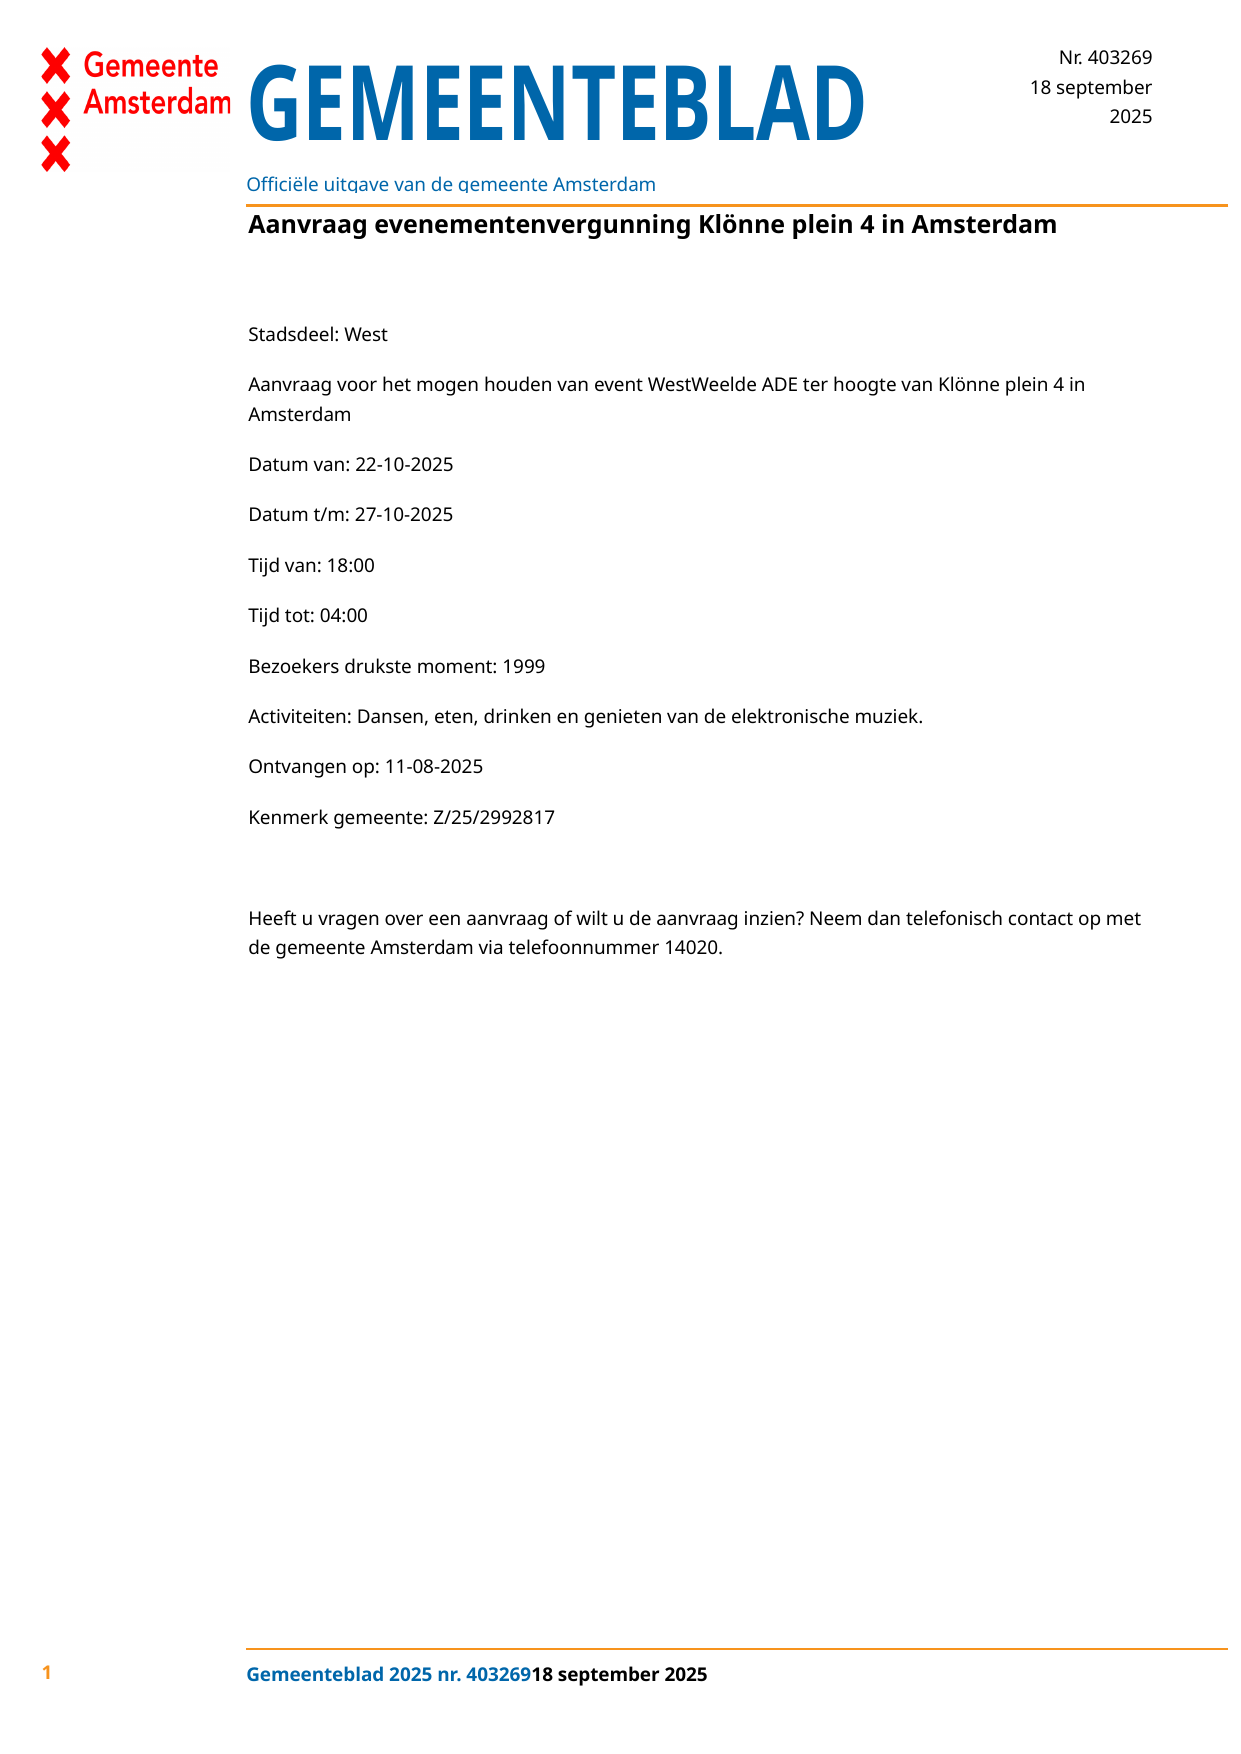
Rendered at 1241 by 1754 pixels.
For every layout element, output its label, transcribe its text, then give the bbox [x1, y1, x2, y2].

picture [41, 47, 231, 172]
text Datum t/m: 27-10-2025 [248, 502, 1152, 527]
text Activiteiten: Dansen, eten, drinken en genieten van de elektronische muziek. [248, 703, 1152, 729]
text Stadsdeel: West [248, 321, 1152, 346]
text Kenmerk gemeente: Z/25/2992817 [248, 804, 1152, 830]
text Aanvraag voor het mogen houden van event WestWeelde ADE ter hoogte van Klönne plein 4 in Amsterdam [248, 371, 1152, 426]
text Tijd tot: 04:00 [248, 602, 1152, 628]
text Ontvangen op: 11-08-2025 [248, 754, 1152, 779]
text Tijd van: 18:00 [248, 552, 1152, 578]
text Datum van: 22-10-2025 [248, 451, 1152, 477]
text Heeft u vragen over een aanvraag of wilt u de aanvraag inzien? Neem dan telefonisch contact op met de gemeente Amsterdam via telefoonnummer 14020. [248, 905, 1152, 960]
text Bezoekers drukste moment: 1999 [248, 653, 1152, 678]
text Aanvraag evenementenvergunning Klönne plein 4 in Amsterdam [248, 207, 1152, 241]
